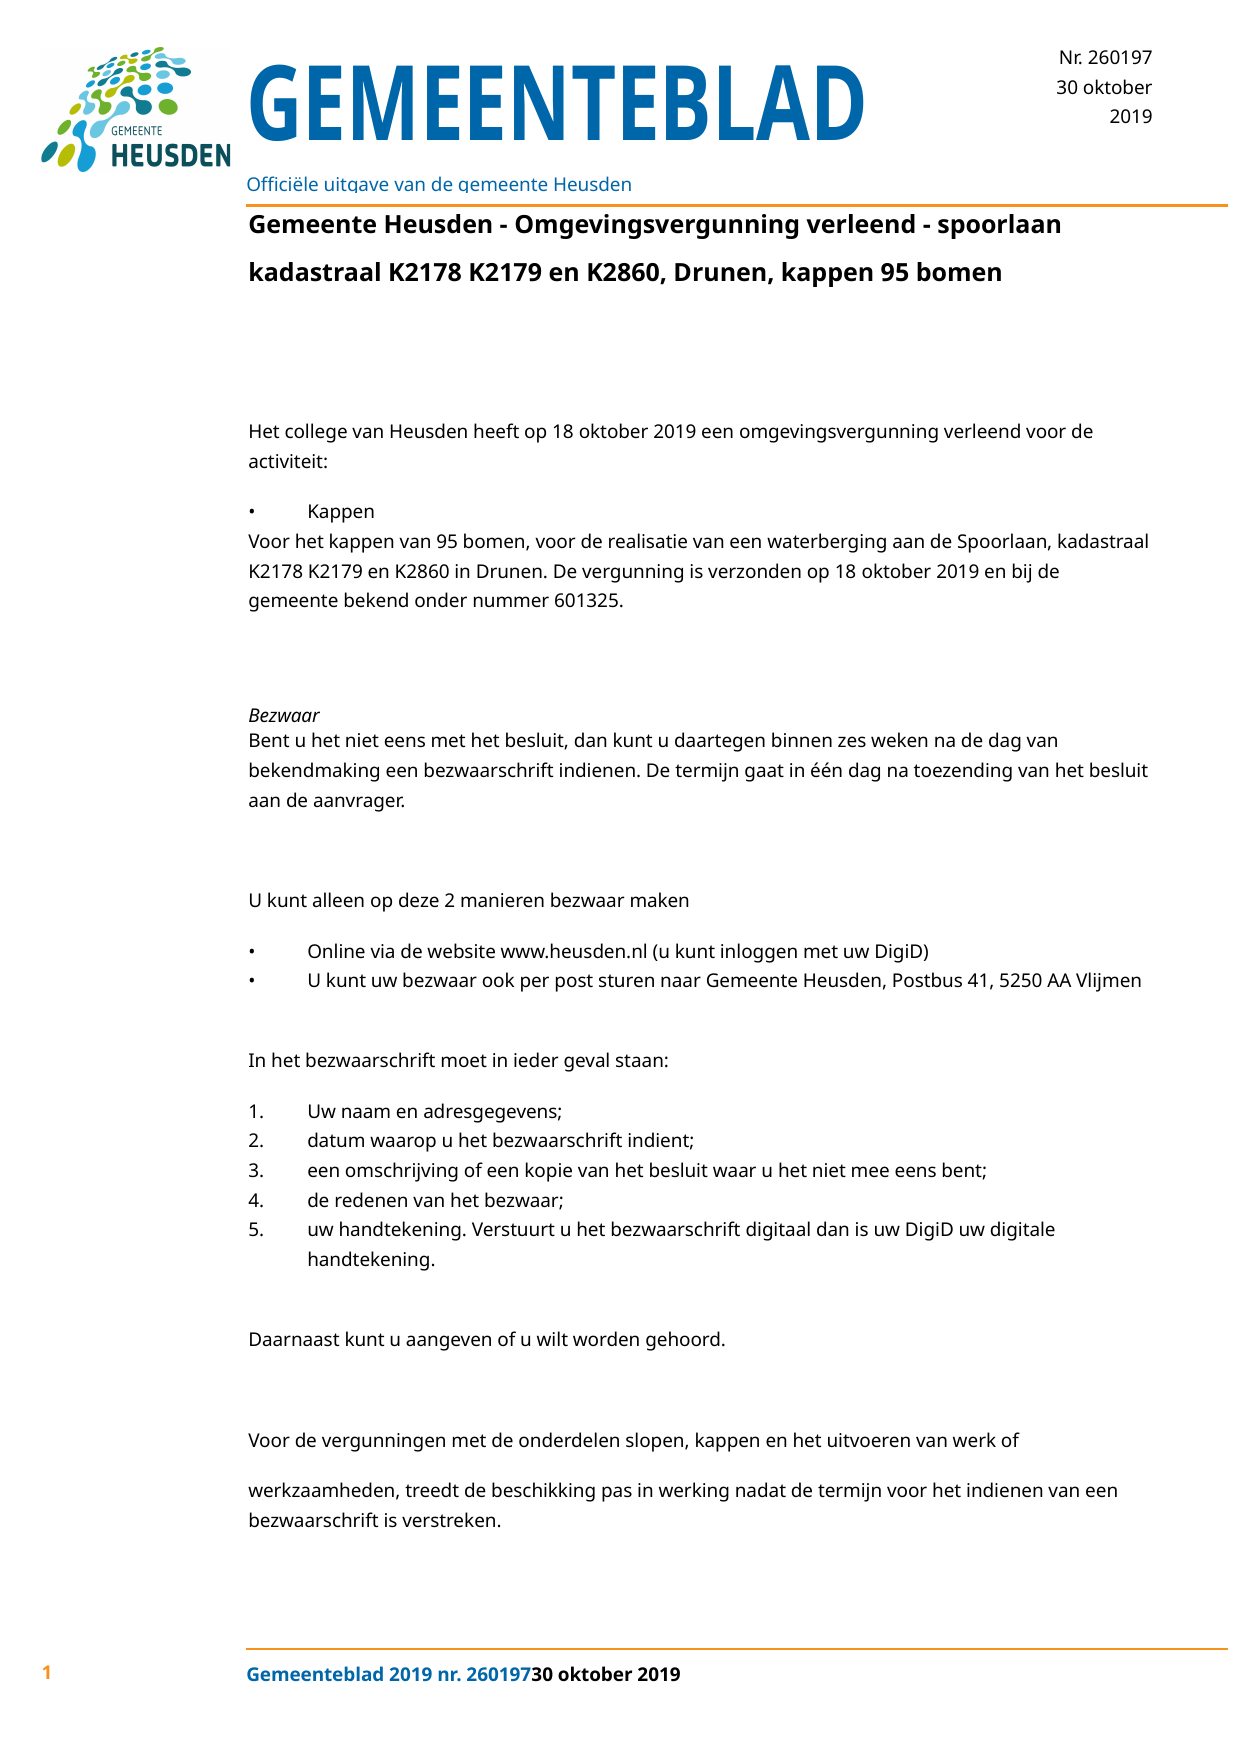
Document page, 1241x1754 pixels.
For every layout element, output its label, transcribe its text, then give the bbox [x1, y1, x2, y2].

text Gemeente Heusden - Omgevingsvergunning verleend - spoorlaan kadastraal K2178 K2179 en K2860, Drunen, kappen 95 bomen [248, 207, 1152, 288]
list uw handtekening. Verstuurt u het bezwaarschrift digitaal dan is uw DigiD uw digitale handtekening. [248, 1216, 1152, 1272]
picture [41, 47, 231, 172]
list Online via de website www.heusden.nl (u kunt inloggen met uw DigiD) [248, 938, 1152, 964]
list Uw naam en adresgegevens; [248, 1098, 1152, 1124]
text werkzaamheden, treedt de beschikking pas in werking nadat de termijn voor het indienen van een bezwaarschrift is verstreken. [248, 1477, 1152, 1532]
text Daarnaast kunt u aangeven of u wilt worden gehoord. [248, 1326, 1152, 1352]
text Bent u het niet eens met het besluit, dan kunt u daartegen binnen zes weken na de dag van bekendmaking een bezwaarschrift indienen. De termijn gaat in één dag na toezending van het besluit aan de aanvrager. [248, 728, 1152, 812]
list U kunt uw bezwaar ook per post sturen naar Gemeente Heusden, Postbus 41, 5250 AA Vlijmen [248, 968, 1152, 993]
list de redenen van het bezwaar; [248, 1187, 1152, 1212]
text In het bezwaarschrift moet in ieder geval staan: [248, 1048, 1152, 1073]
list een omschrijving of een kopie van het besluit waar u het niet mee eens bent; [248, 1157, 1152, 1183]
text Voor het kappen van 95 bomen, voor de realisatie van een waterberging aan de Spoorlaan, kadastraal K2178 K2179 en K2860 in Drunen. De vergunning is verzonden op 18 oktober 2019 en bij de gemeente bekend onder nummer 601325. [248, 528, 1152, 613]
text U kunt alleen op deze 2 manieren bezwaar maken [248, 888, 1152, 913]
text Voor de vergunningen met de onderdelen slopen, kappen en het uitvoeren van werk of [248, 1427, 1152, 1452]
text Bezwaar [248, 702, 1152, 728]
list Kappen [248, 499, 1152, 524]
list datum waarop u het bezwaarschrift indient; [248, 1128, 1152, 1153]
text Het college van Heusden heeft op 18 oktober 2019 een omgevingsvergunning verleend voor de activiteit: [248, 419, 1152, 474]
